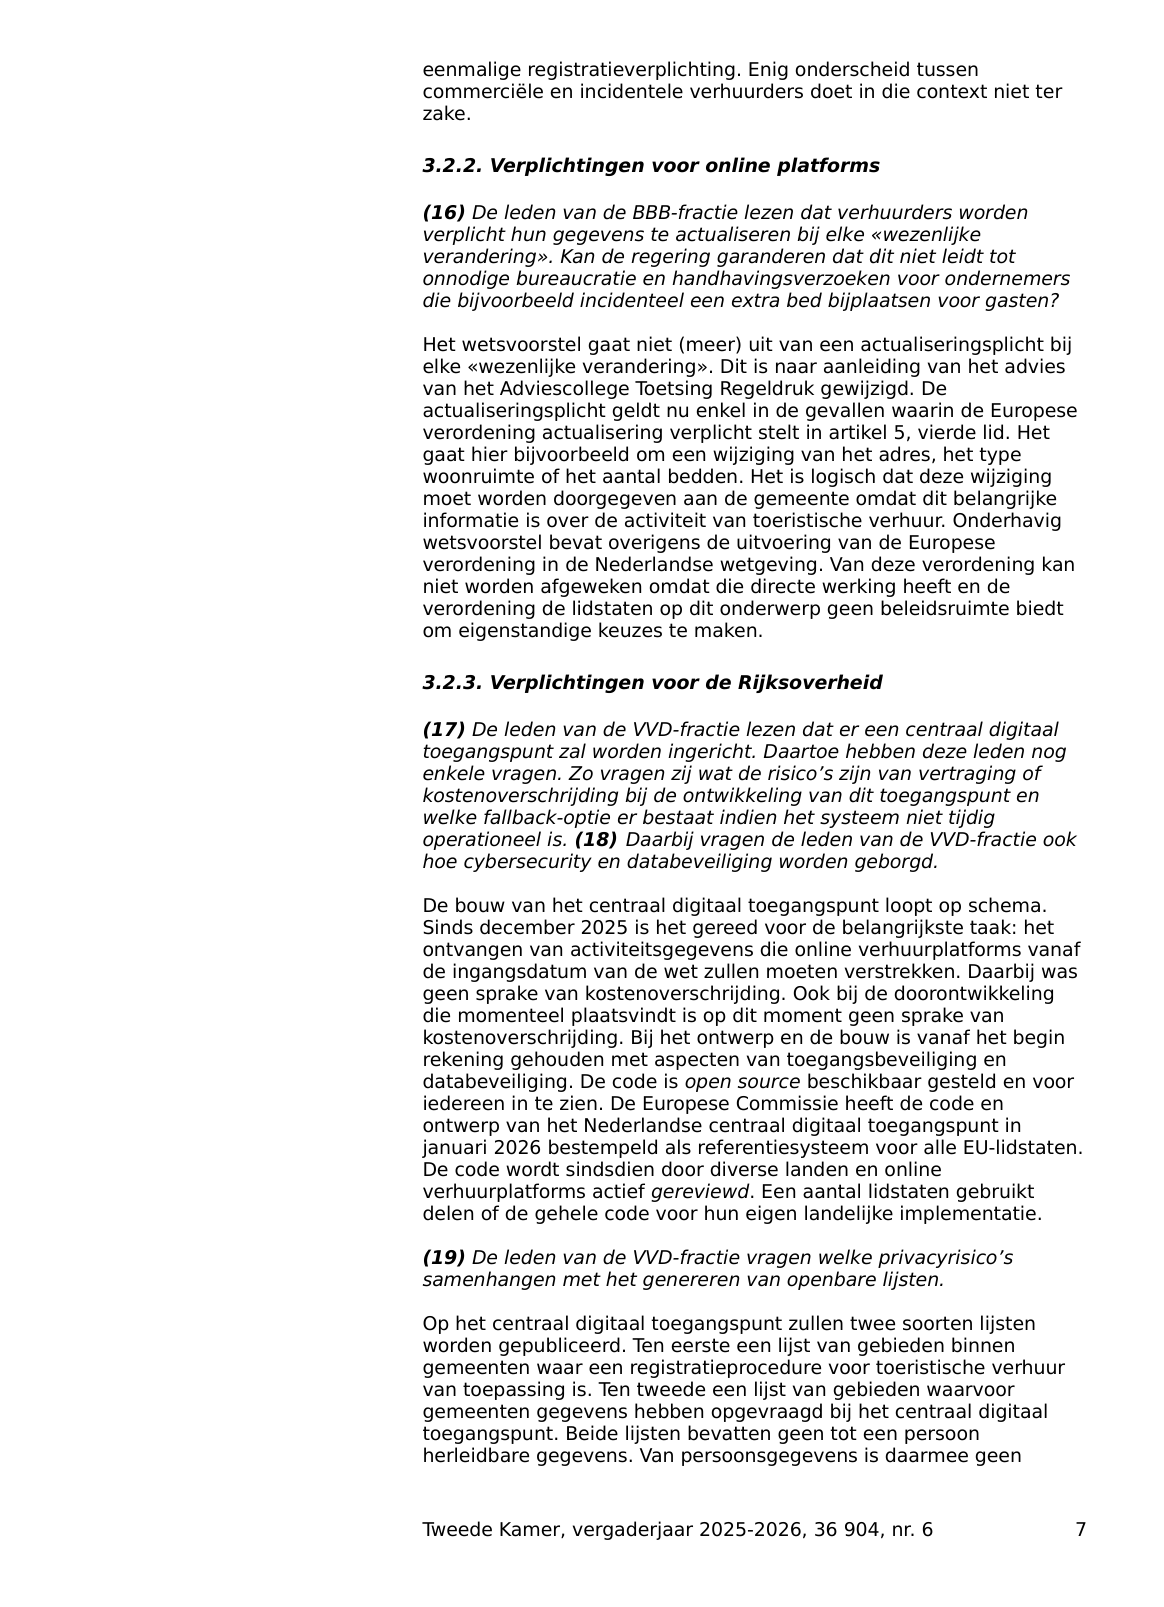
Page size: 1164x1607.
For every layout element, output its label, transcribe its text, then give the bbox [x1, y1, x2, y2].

text (16) De leden van de BBB-fractie lezen dat verhuurders worden verplicht hun gegevens te actualiseren bij elke «wezenlijke verandering». Kan de regering garanderen dat dit niet leidt tot onnodige bureaucratie en handhavingsverzoeken voor ondernemers die bijvoorbeeld incidenteel een extra bed bijplaatsen voor gasten? [422, 202, 1087, 312]
text Op het centraal digitaal toegangspunt zullen twee soorten lijsten worden gepubliceerd. Ten eerste een lijst van gebieden binnen gemeenten waar een registratieprocedure voor toeristische verhuur van toepassing is. Ten tweede een lijst van gebieden waarvoor gemeenten gegevens hebben opgevraagd bij het centraal digitaal toegangspunt. Beide lijsten bevatten geen tot een persoon herleidbare gegevens. Van persoonsgegevens is daarmee geen [422, 1313, 1087, 1467]
text (17) De leden van de VVD-fractie lezen dat er een centraal digitaal toegangspunt zal worden ingericht. Daartoe hebben deze leden nog enkele vragen. Zo vragen zij wat de risico’s zijn van vertraging of kostenoverschrijding bij de ontwikkeling van dit toegangspunt en welke fallback-optie er bestaat indien het systeem niet tijdig operationeel is. (18) Daarbij vragen de leden van de VVD-fractie ook hoe cybersecurity en databeveiliging worden geborgd. [422, 719, 1087, 873]
text Het wetsvoorstel gaat niet (meer) uit van een actualiseringsplicht bij elke «wezenlijke verandering». Dit is naar aanleiding van het advies van het Adviescollege Toetsing Regeldruk gewijzigd. De actualiseringsplicht geldt nu enkel in de gevallen waarin de Europese verordening actualisering verplicht stelt in artikel 5, vierde lid. Het gaat hier bijvoorbeeld om een wijziging van het adres, het type woonruimte of het aantal bedden. Het is logisch dat deze wijziging moet worden doorgegeven aan de gemeente omdat dit belangrijke informatie is over de activiteit van toeristische verhuur. Onderhavig wetsvoorstel bevat overigens de uitvoering van de Europese verordening in de Nederlandse wetgeving. Van deze verordening kan niet worden afgeweken omdat die directe werking heeft en de verordening de lidstaten op dit onderwerp geen beleidsruimte biedt om eigenstandige keuzes te maken. [422, 334, 1087, 642]
subtitle 3.2.2. Verplichtingen voor online platforms [422, 155, 1087, 177]
subtitle 3.2.3. Verplichtingen voor de Rijksoverheid [422, 672, 1087, 694]
text eenmalige registratieverplichting. Enig onderscheid tussen commerciële en incidentele verhuurders doet in die context niet ter zake. [422, 59, 1087, 125]
text De bouw van het centraal digitaal toegangspunt loopt op schema. Sinds december 2025 is het gereed voor de belangrijkste taak: het ontvangen van activiteitsgegevens die online verhuurplatforms vanaf de ingangsdatum van de wet zullen moeten verstrekken. Daarbij was geen sprake van kostenoverschrijding. Ook bij de doorontwikkeling die momenteel plaatsvindt is op dit moment geen sprake van kostenoverschrijding. Bij het ontwerp en de bouw is vanaf het begin rekening gehouden met aspecten van toegangsbeveiliging en databeveiliging. De code is open source beschikbaar gesteld en voor iedereen in te zien. De Europese Commissie heeft de code en ontwerp van het Nederlandse centraal digitaal toegangspunt in januari 2026 bestempeld als referentiesysteem voor alle EU-lidstaten. De code wordt sindsdien door diverse landen en online verhuurplatforms actief gereviewd. Een aantal lidstaten gebruikt delen of de gehele code voor hun eigen landelijke implementatie. [422, 895, 1087, 1224]
text (19) De leden van de VVD-fractie vragen welke privacyrisico’s samenhangen met het genereren van openbare lijsten. [422, 1247, 1087, 1291]
